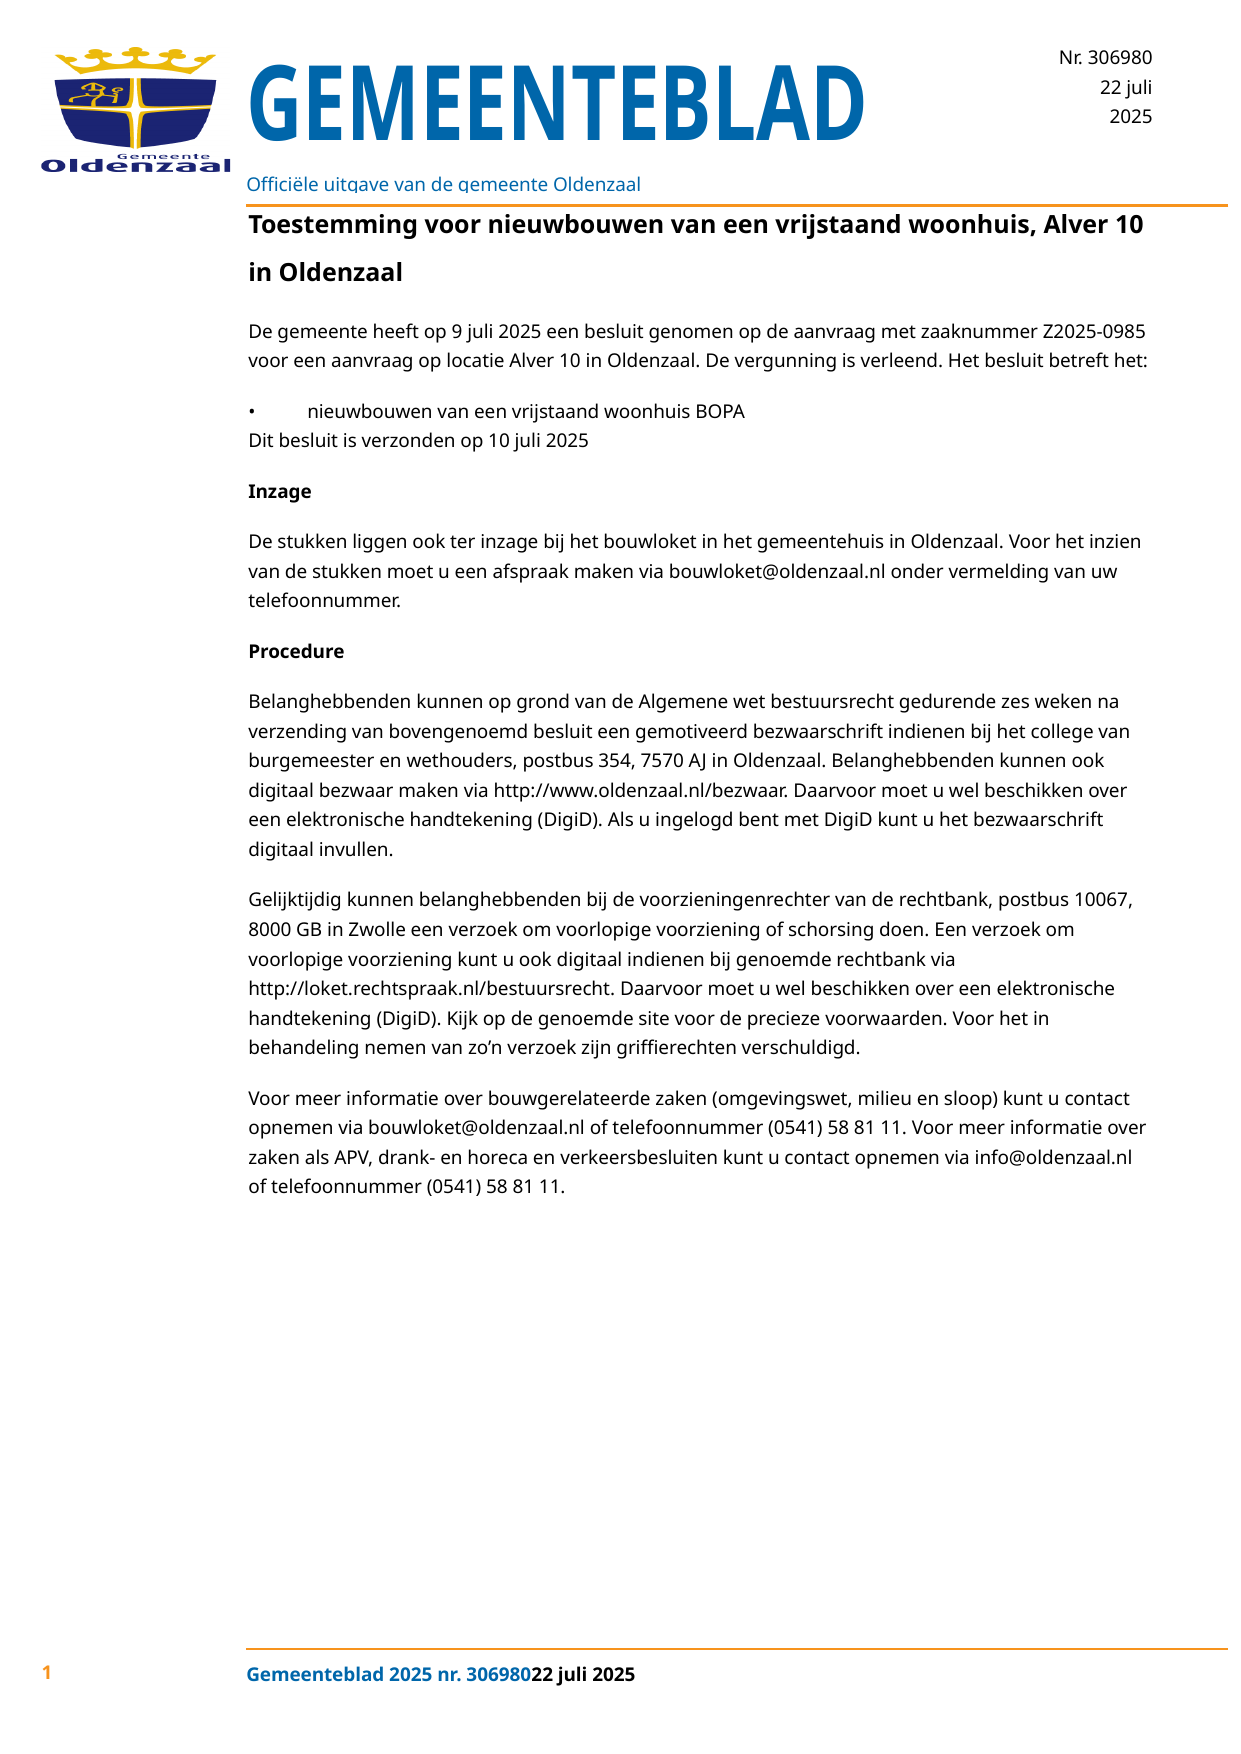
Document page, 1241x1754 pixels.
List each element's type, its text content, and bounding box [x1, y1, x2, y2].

text Voor meer informatie over bouwgerelateerde zaken (omgevingswet, milieu en sloop) kunt u contact opnemen via bouwloket@oldenzaal.nl of telefoonnummer (0541) 58 81 11. Voor meer informatie over zaken als APV, drank- en horeca en verkeersbesluiten kunt u contact opnemen via info@oldenzaal.nl of telefoonnummer (0541) 58 81 11. [248, 1085, 1152, 1199]
text Procedure [248, 638, 1152, 664]
text Dit besluit is verzonden op 10 juli 2025 [248, 427, 1152, 453]
text De gemeente heeft op 9 juli 2025 een besluit genomen op de aanvraag met zaaknummer Z2025-0985 voor een aanvraag op locatie Alver 10 in Oldenzaal. De vergunning is verleend. Het besluit betreft het: [248, 318, 1152, 373]
list nieuwbouwen van een vrijstaand woonhuis BOPA [248, 398, 1152, 424]
text De stukken liggen ook ter inzage bij het bouwloket in het gemeentehuis in Oldenzaal. Voor het inzien van de stukken moet u een afspraak maken via bouwloket@oldenzaal.nl onder vermelding van uw telefoonnummer. [248, 528, 1152, 613]
text Inzage [248, 478, 1152, 504]
text Belanghebbenden kunnen op grond van de Algemene wet bestuursrecht gedurende zes weken na verzending van bovengenoemd besluit een gemotiveerd bezwaarschrift indienen bij het college van burgemeester en wethouders, postbus 354, 7570 AJ in Oldenzaal. Belanghebbenden kunnen ook digitaal bezwaar maken via http://www.oldenzaal.nl/bezwaar. Daarvoor moet u wel beschikken over een elektronische handtekening (DigiD). Als u ingelogd bent met DigiD kunt u het bezwaarschrift digitaal invullen. [248, 688, 1152, 862]
picture [41, 47, 231, 172]
text Gelijktijdig kunnen belanghebbenden bij de voorzieningenrechter van de rechtbank, postbus 10067, 8000 GB in Zwolle een verzoek om voorlopige voorziening of schorsing doen. Een verzoek om voorlopige voorziening kunt u ook digitaal indienen bij genoemde rechtbank via http://loket.rechtspraak.nl/bestuursrecht. Daarvoor moet u wel beschikken over een elektronische handtekening (DigiD). Kijk op de genoemde site voor de precieze voorwaarden. Voor het in behandeling nemen van zo’n verzoek zijn griffierechten verschuldigd. [248, 887, 1152, 1060]
text Toestemming voor nieuwbouwen van een vrijstaand woonhuis, Alver 10 in Oldenzaal [248, 207, 1152, 288]
